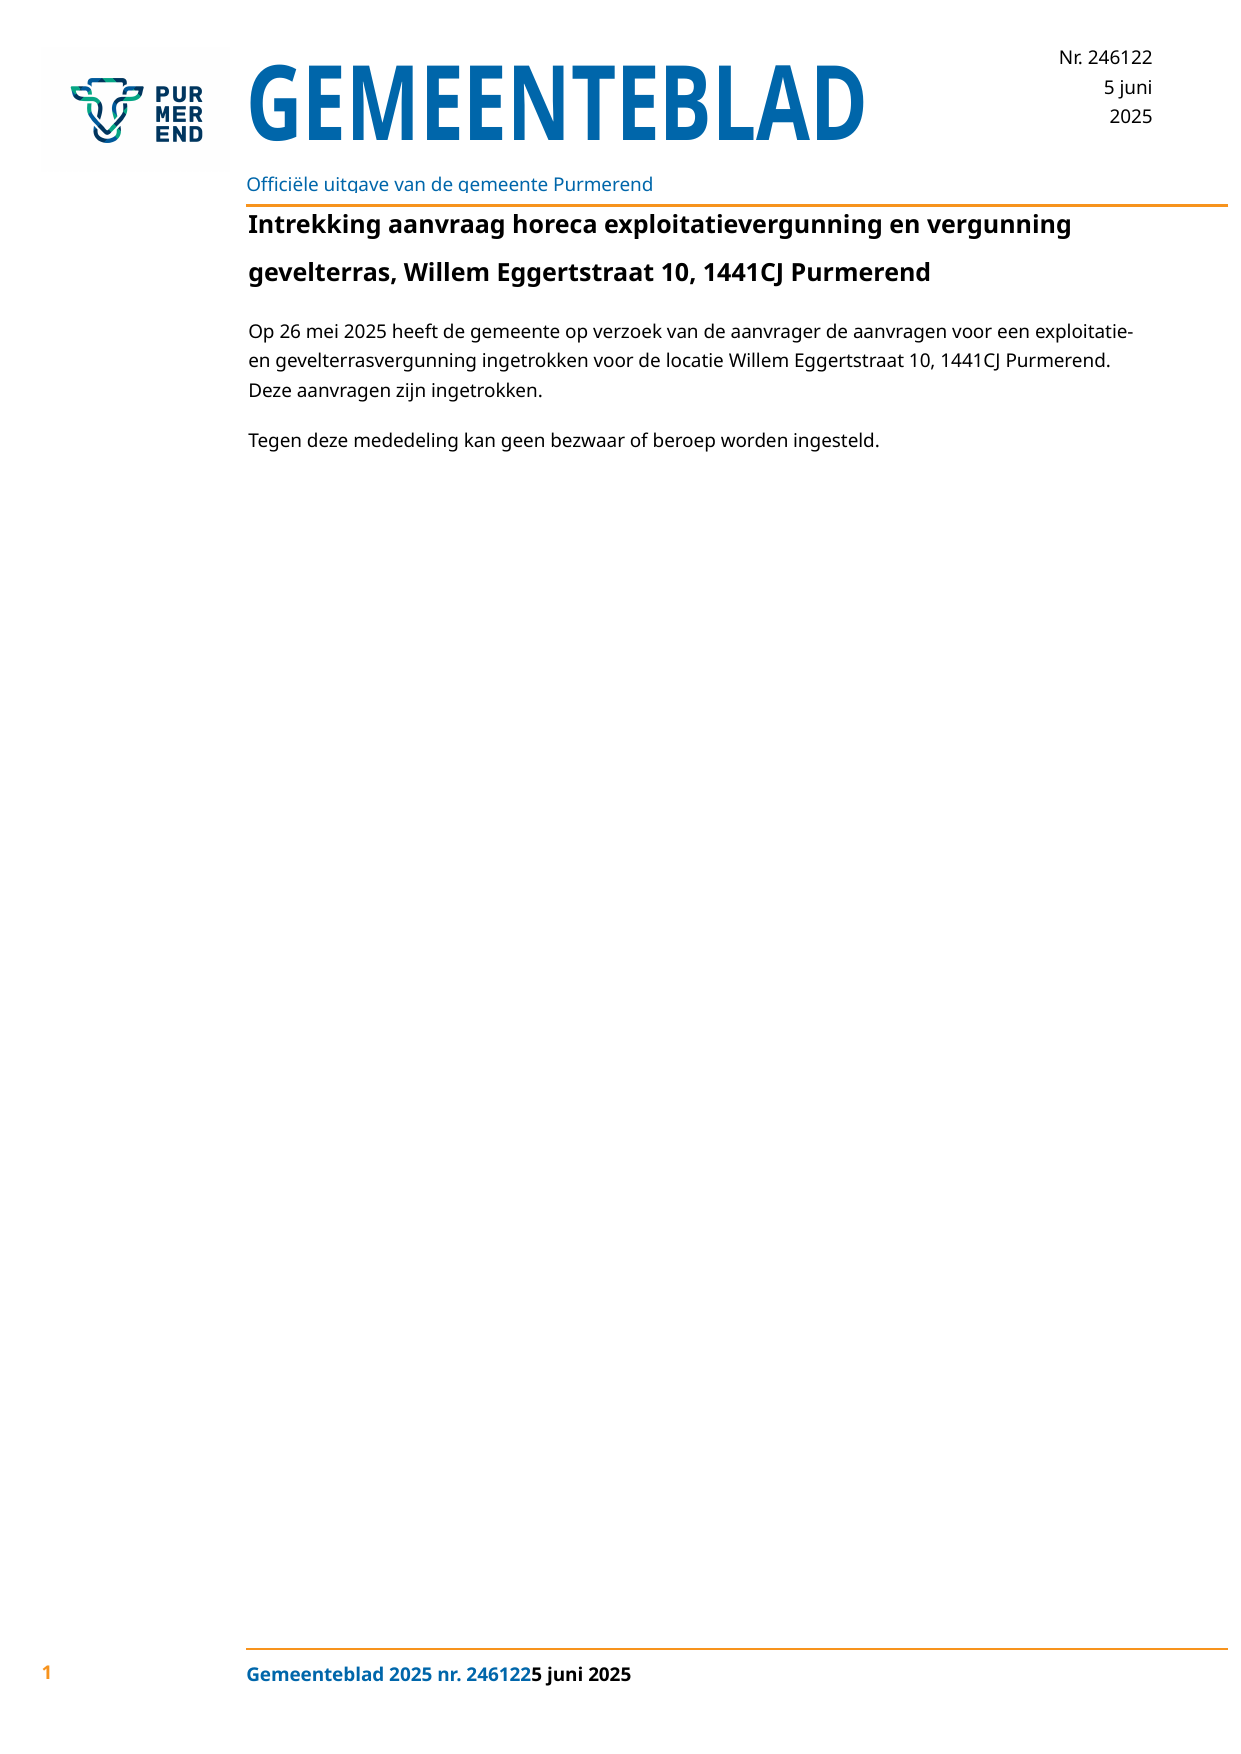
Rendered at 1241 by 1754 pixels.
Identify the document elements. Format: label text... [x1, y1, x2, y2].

picture [41, 47, 231, 172]
text Op 26 mei 2025 heeft de gemeente op verzoek van de aanvrager de aanvragen voor een exploitatie- en gevelterrasvergunning ingetrokken voor de locatie Willem Eggertstraat 10, 1441CJ Purmerend. Deze aanvragen zijn ingetrokken. [248, 318, 1152, 403]
text Tegen deze mededeling kan geen bezwaar of beroep worden ingesteld. [248, 427, 1152, 453]
text Intrekking aanvraag horeca exploitatievergunning en vergunning gevelterras, Willem Eggertstraat 10, 1441CJ Purmerend [248, 207, 1152, 288]
